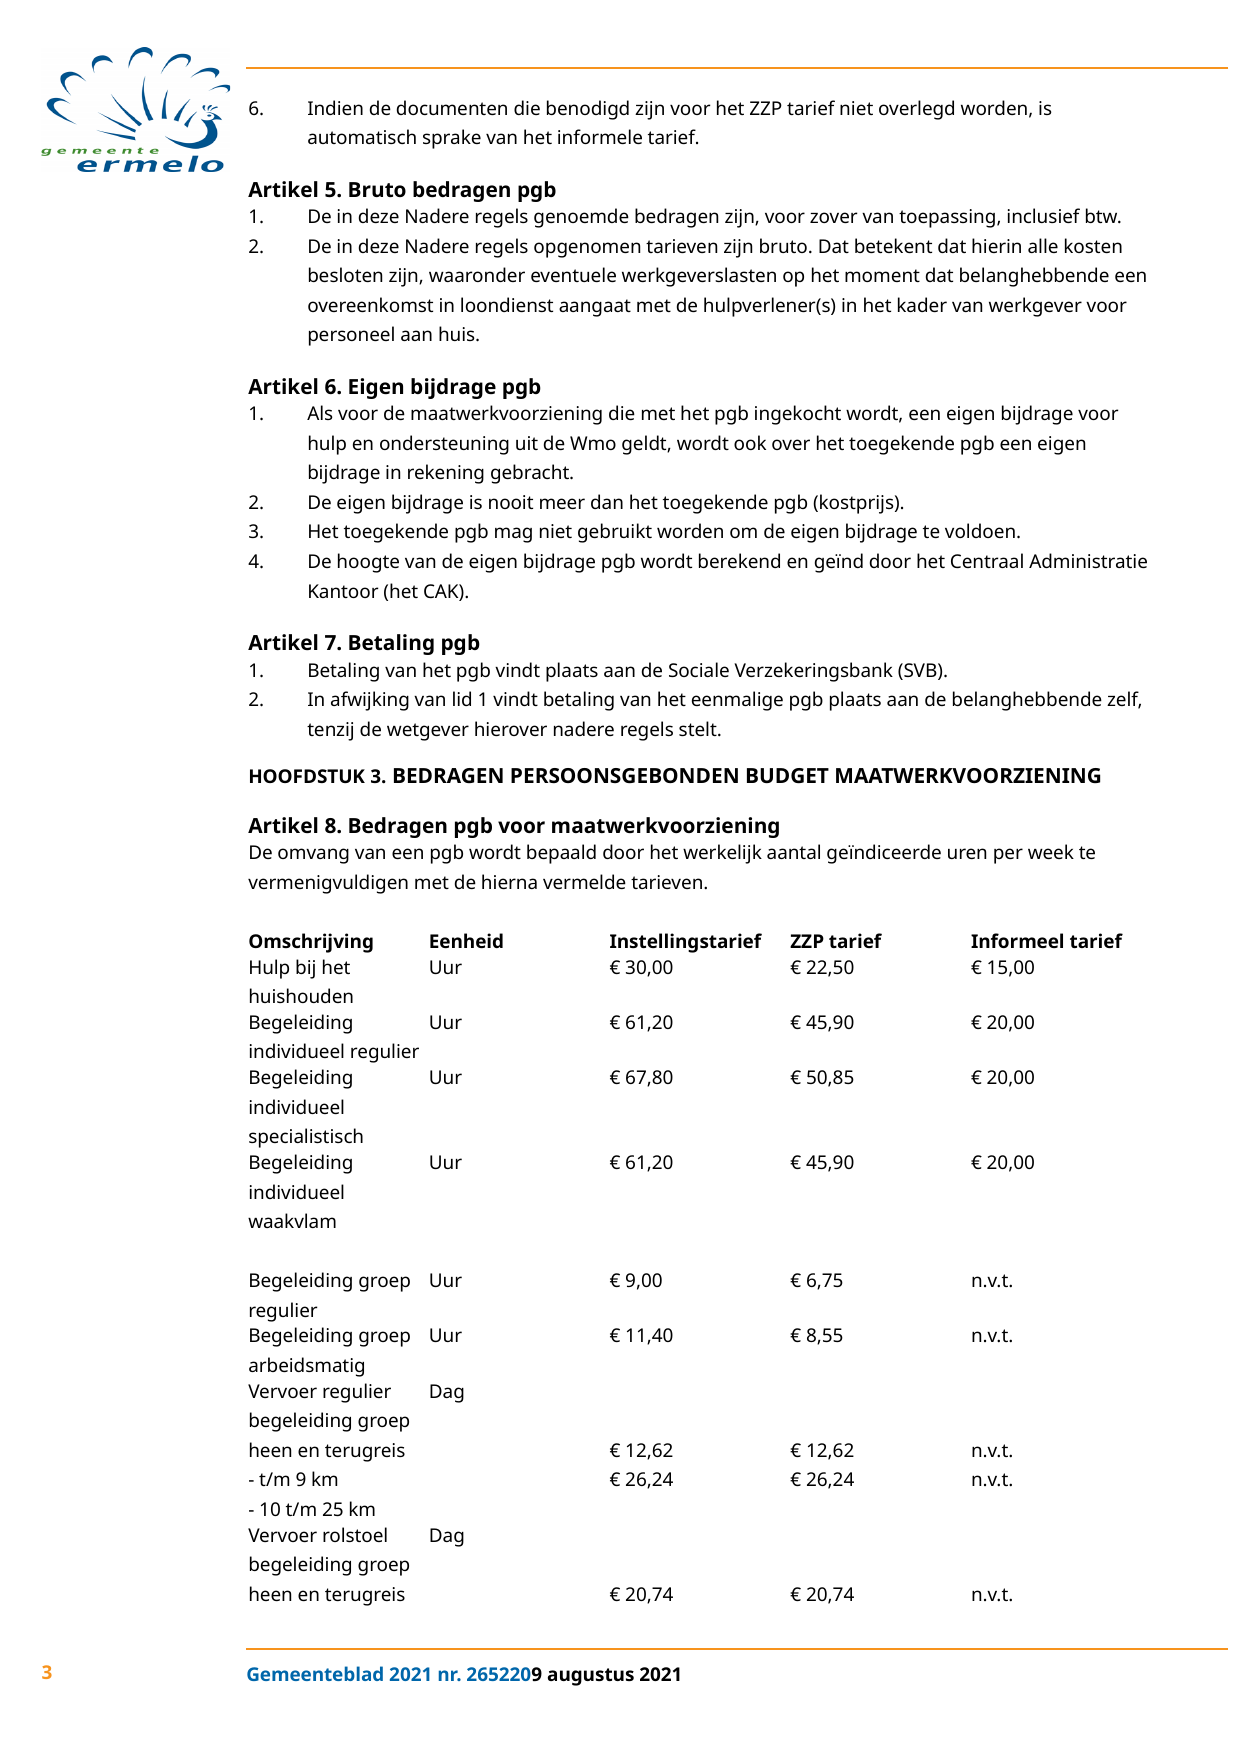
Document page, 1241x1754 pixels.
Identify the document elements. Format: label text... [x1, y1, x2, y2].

table_cell € 8,55 [790, 1323, 971, 1378]
table_header Informeel tarief [971, 928, 1152, 954]
table_cell Uur [429, 1149, 609, 1234]
table_cell Uur [429, 1065, 609, 1149]
table_cell Dag [429, 1378, 609, 1522]
table_cell € 61,20 [609, 1149, 790, 1234]
table_header € 9,00 [609, 1267, 790, 1322]
table_header Omschrijving [248, 928, 429, 954]
table_cell € 61,20 [609, 1009, 790, 1064]
table_cell Uur [429, 954, 609, 1009]
table_header Uur [429, 1267, 609, 1322]
table_header ZZP tarief [790, 928, 971, 954]
table_cell € 22,50 [790, 954, 971, 1009]
table_header n.v.t. [971, 1267, 1152, 1322]
table_cell Begeleiding individueel waakvlam [248, 1149, 429, 1234]
table_cell € 45,90 [790, 1149, 971, 1234]
text Artikel 6. Eigen bijdrage pgb [248, 372, 1152, 400]
table_cell € 67,80 [609, 1065, 790, 1149]
table_cell € 12,62 € 26,24 [609, 1378, 790, 1522]
table_cell € 20,00 [971, 1065, 1152, 1149]
table_cell n.v.t. [971, 1522, 1152, 1607]
table_cell € 12,62 € 26,24 [790, 1378, 971, 1522]
list In afwijking van lid 1 vindt betaling van het eenmalige pgb plaats aan de belanghebbende zelf, tenzij de wetgever hierover nadere regels stelt. [248, 686, 1152, 742]
table_cell n.v.t. [971, 1323, 1152, 1378]
list De in deze Nadere regels opgenomen tarieven zijn bruto. Dat betekent dat hierin alle kosten besloten zijn, waaronder eventuele werkgeverslasten op het moment dat belanghebbende een overeenkomst in loondienst aangaat met de hulpverlener(s) in het kader van werkgever voor personeel aan huis. [248, 233, 1152, 347]
table_header Instellingstarief [609, 928, 790, 954]
list Betaling van het pgb vindt plaats aan de Sociale Verzekeringsbank (SVB). [248, 657, 1152, 682]
table_cell Vervoer regulier begeleiding groep heen en terugreis - t/m 9 km - 10 t/m 25 km [248, 1378, 429, 1522]
table_cell € 11,40 [609, 1323, 790, 1378]
table_header Begeleiding groep regulier [248, 1267, 429, 1322]
text Artikel 8. Bedragen pgb voor maatwerkvoorziening [248, 811, 1152, 839]
text Artikel 5. Bruto bedragen pgb [248, 175, 1152, 203]
table_cell € 20,74 [609, 1522, 790, 1607]
table_cell € 20,74 [790, 1522, 971, 1607]
table_header € 6,75 [790, 1267, 971, 1322]
list De hoogte van de eigen bijdrage pgb wordt berekend en geïnd door het Centraal Administratie Kantoor (het CAK). [248, 548, 1152, 604]
table_cell Hulp bij het huishouden [248, 954, 429, 1009]
table_cell Uur [429, 1009, 609, 1064]
table_cell € 30,00 [609, 954, 790, 1009]
table_cell € 20,00 [971, 1149, 1152, 1234]
list Indien de documenten die benodigd zijn voor het ZZP tarief niet overlegd worden, is automatisch sprake van het informele tarief. [248, 95, 1152, 150]
text HOOFDSTUK 3. BEDRAGEN PERSOONSGEBONDEN BUDGET MAATWERKVOORZIENING [248, 762, 1152, 790]
table_cell Begeleiding individueel specialistisch [248, 1065, 429, 1149]
table_cell € 15,00 [971, 954, 1152, 1009]
table_cell € 50,85 [790, 1065, 971, 1149]
text De omvang van een pgb wordt bepaald door het werkelijk aantal geïndiceerde uren per week te vermenigvuldigen met de hierna vermelde tarieven. [248, 839, 1152, 894]
table_cell € 45,90 [790, 1009, 971, 1064]
table_cell Begeleiding individueel regulier [248, 1009, 429, 1064]
table_cell Uur [429, 1323, 609, 1378]
list Het toegekende pgb mag niet gebruikt worden om de eigen bijdrage te voldoen. [248, 519, 1152, 544]
table_cell n.v.t. n.v.t. [971, 1378, 1152, 1522]
table_cell Dag [429, 1522, 609, 1607]
text Artikel 7. Betaling pgb [248, 628, 1152, 657]
table_cell Begeleiding groep arbeidsmatig [248, 1323, 429, 1378]
table_cell Vervoer rolstoel begeleiding groep heen en terugreis [248, 1522, 429, 1607]
list De in deze Nadere regels genoemde bedragen zijn, voor zover van toepassing, inclusief btw. [248, 203, 1152, 229]
list Als voor de maatwerkvoorziening die met het pgb ingekocht wordt, een eigen bijdrage voor hulp en ondersteuning uit de Wmo geldt, wordt ook over het toegekende pgb een eigen bijdrage in rekening gebracht. [248, 400, 1152, 485]
picture [41, 47, 231, 172]
list De eigen bijdrage is nooit meer dan het toegekende pgb (kostprijs). [248, 489, 1152, 515]
table_cell € 20,00 [971, 1009, 1152, 1064]
table_header Eenheid [429, 928, 609, 954]
